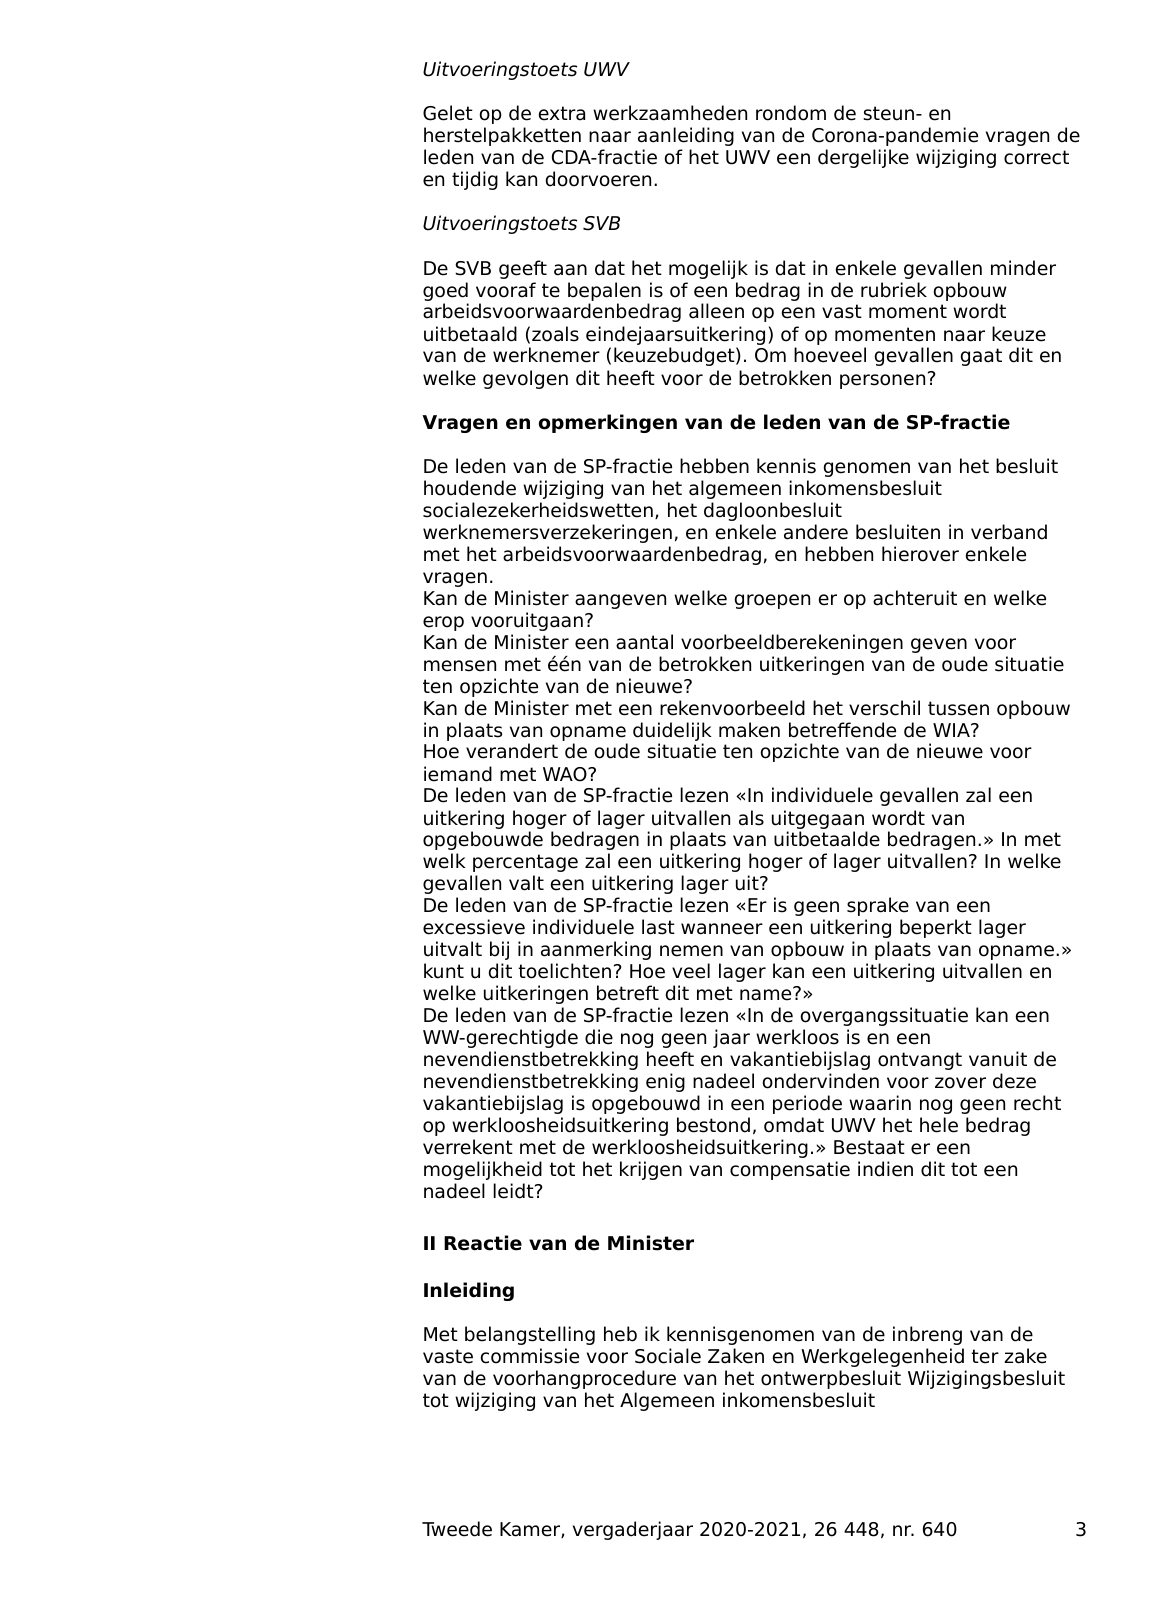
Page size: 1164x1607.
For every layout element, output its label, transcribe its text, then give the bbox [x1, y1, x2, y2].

text De leden van de SP-fractie hebben kennis genomen van het besluit houdende wijziging van het algemeen inkomensbesluit socialezekerheidswetten, het dagloonbesluit werknemersverzekeringen, en enkele andere besluiten in verband met het arbeidsvoorwaardenbedrag, en hebben hierover enkele vragen. [422, 456, 1087, 588]
text Kan de Minister met een rekenvoorbeeld het verschil tussen opbouw in plaats van opname duidelijk maken betreffende de WIA? [422, 697, 1087, 741]
subtitle II Reactie van de Minister [422, 1233, 1087, 1255]
text De leden van de SP-fractie lezen «Er is geen sprake van een excessieve individuele last wanneer een uitkering beperkt lager uitvalt bij in aanmerking nemen van opbouw in plaats van opname.» kunt u dit toelichten? Hoe veel lager kan een uitkering uitvallen en welke uitkeringen betreft dit met name?» [422, 895, 1087, 1005]
text Hoe verandert de oude situatie ten opzichte van de nieuwe voor iemand met WAO? [422, 741, 1087, 785]
text Gelet op de extra werkzaamheden rondom de steun- en herstelpakketten naar aanleiding van de Corona-pandemie vragen de leden van de CDA-fractie of het UWV een dergelijke wijziging correct en tijdig kan doorvoeren. [422, 103, 1087, 191]
text Kan de Minister een aantal voorbeeldberekeningen geven voor mensen met één van de betrokken uitkeringen van de oude situatie ten opzichte van de nieuwe? [422, 632, 1087, 697]
text Kan de Minister aangeven welke groepen er op achteruit en welke erop vooruitgaan? [422, 588, 1087, 632]
text Met belangstelling heb ik kennisgenomen van de inbreng van de vaste commissie voor Sociale Zaken en Werkgelegenheid ter zake van de voorhangprocedure van het ontwerpbesluit Wijzigingsbesluit tot wijziging van het Algemeen inkomensbesluit [422, 1324, 1087, 1412]
subtitle Uitvoeringstoets SVB [422, 213, 1087, 235]
text De SVB geeft aan dat het mogelijk is dat in enkele gevallen minder goed vooraf te bepalen is of een bedrag in de rubriek opbouw arbeidsvoorwaardenbedrag alleen op een vast moment wordt uitbetaald (zoals eindejaarsuitkering) of op momenten naar keuze van de werknemer (keuzebudget). Om hoeveel gevallen gaat dit en welke gevolgen dit heeft voor de betrokken personen? [422, 257, 1087, 389]
subtitle Uitvoeringstoets UWV [422, 59, 1087, 81]
subtitle Inleiding [422, 1280, 1087, 1302]
text De leden van de SP-fractie lezen «In individuele gevallen zal een uitkering hoger of lager uitvallen als uitgegaan wordt van opgebouwde bedragen in plaats van uitbetaalde bedragen.» In met welk percentage zal een uitkering hoger of lager uitvallen? In welke gevallen valt een uitkering lager uit? [422, 785, 1087, 895]
text De leden van de SP-fractie lezen «In de overgangssituatie kan een WW-gerechtigde die nog geen jaar werkloos is en een nevendienstbetrekking heeft en vakantiebijslag ontvangt vanuit de nevendienstbetrekking enig nadeel ondervinden voor zover deze vakantiebijslag is opgebouwd in een periode waarin nog geen recht op werkloosheidsuitkering bestond, omdat UWV het hele bedrag verrekent met de werkloosheidsuitkering.» Bestaat er een mogelijkheid tot het krijgen van compensatie indien dit tot een nadeel leidt? [422, 1005, 1087, 1203]
subtitle Vragen en opmerkingen van de leden van de SP-fractie [422, 412, 1087, 433]
